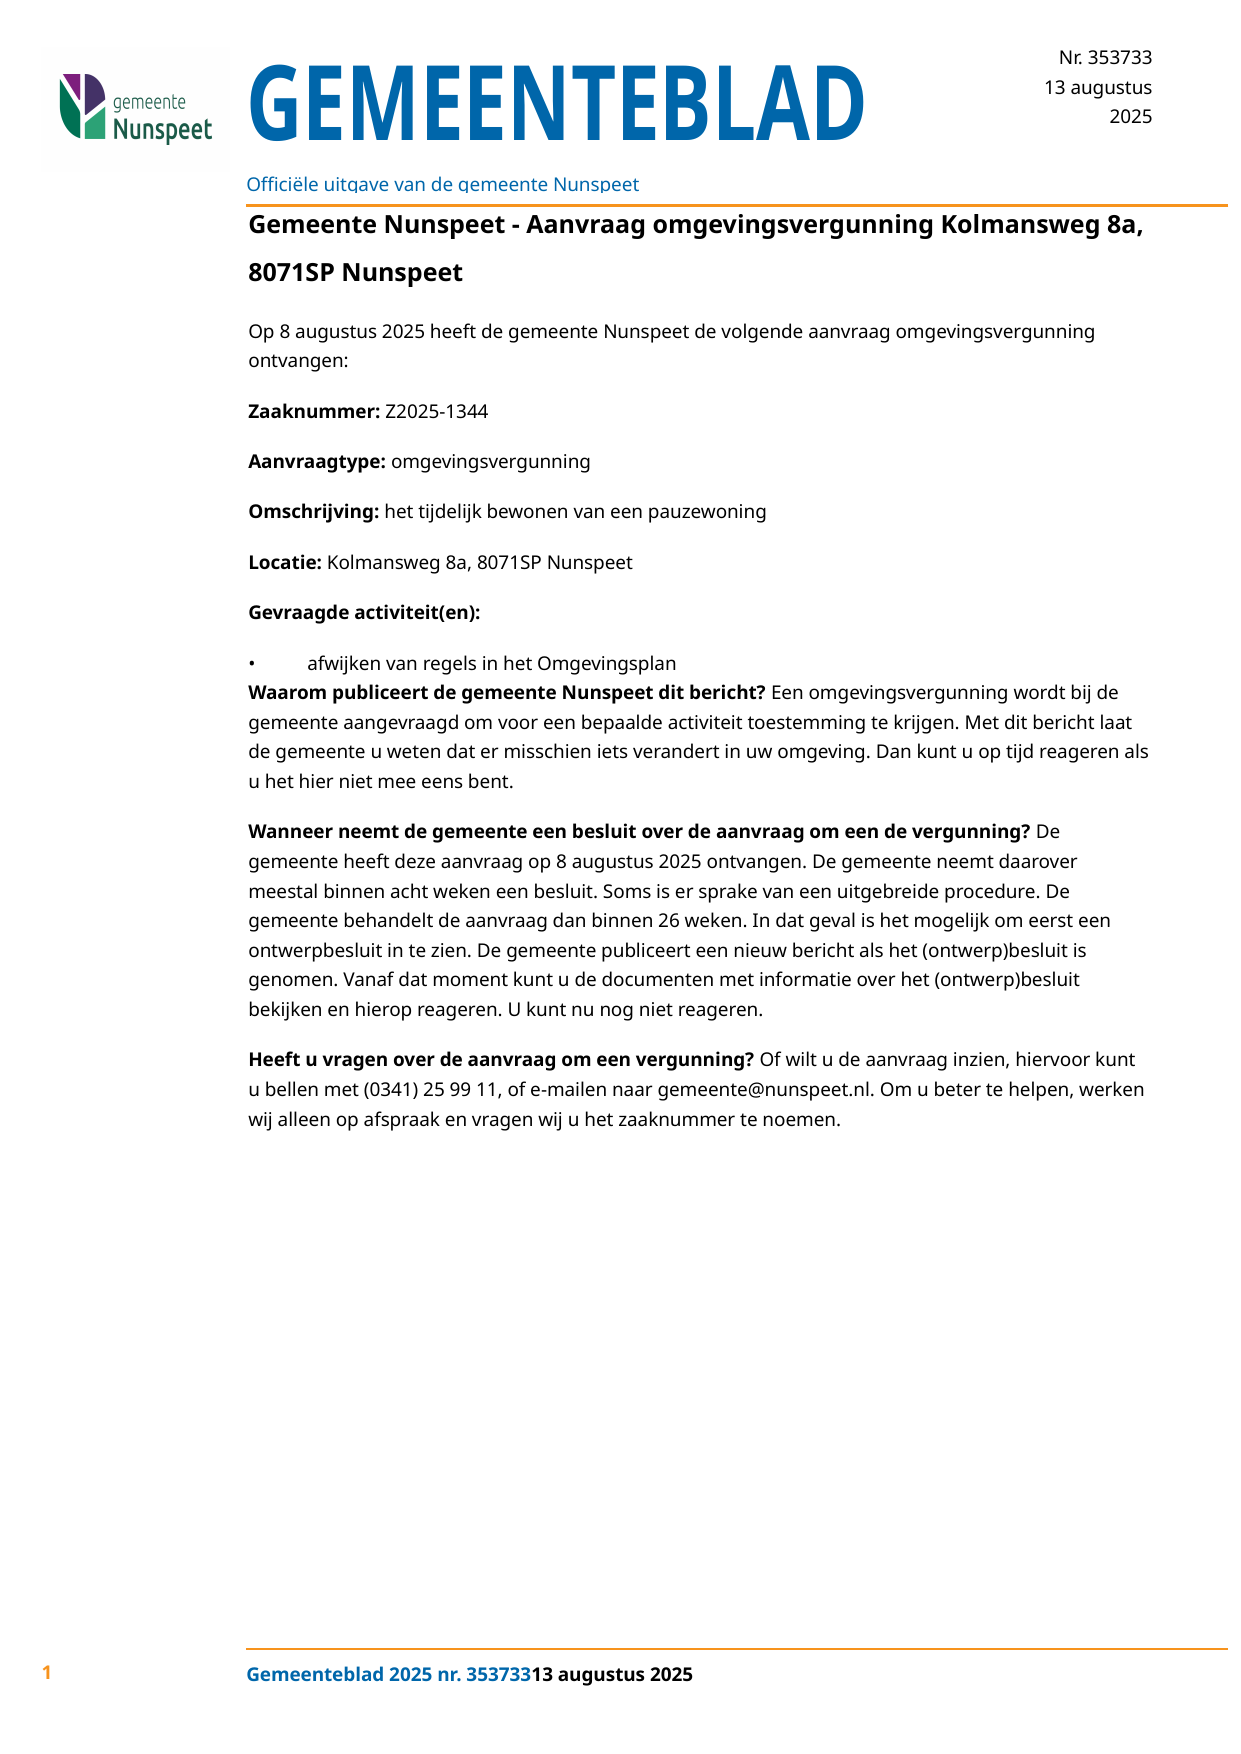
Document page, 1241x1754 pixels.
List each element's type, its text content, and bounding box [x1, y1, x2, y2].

list afwijken van regels in het Omgevingsplan [248, 650, 1152, 676]
text Wanneer neemt de gemeente een besluit over de aanvraag om een de vergunning? De gemeente heeft deze aanvraag op 8 augustus 2025 ontvangen. De gemeente neemt daarover meestal binnen acht weken een besluit. Soms is er sprake van een uitgebreide procedure. De gemeente behandelt de aanvraag dan binnen 26 weken. In dat geval is het mogelijk om eerst een ontwerpbesluit in te zien. De gemeente publiceert een nieuw bericht als het (ontwerp)besluit is genomen. Vanaf dat moment kunt u de documenten met informatie over het (ontwerp)besluit bekijken en hierop reageren. U kunt nu nog niet reageren. [248, 819, 1152, 1022]
text Op 8 augustus 2025 heeft de gemeente Nunspeet de volgende aanvraag omgevingsvergunning ontvangen: [248, 318, 1152, 373]
text Heeft u vragen over de aanvraag om een vergunning? Of wilt u de aanvraag inzien, hiervoor kunt u bellen met (0341) 25 99 11, of e-mailen naar gemeente@nunspeet.nl. Om u beter te helpen, werken wij alleen op afspraak en vragen wij u het zaaknummer te noemen. [248, 1047, 1152, 1132]
text Zaaknummer: Z2025-1344 [248, 398, 1152, 424]
text Gemeente Nunspeet - Aanvraag omgevingsvergunning Kolmansweg 8a, 8071SP Nunspeet [248, 207, 1152, 288]
text Gevraagde activiteit(en): [248, 599, 1152, 625]
text Locatie: Kolmansweg 8a, 8071SP Nunspeet [248, 549, 1152, 575]
text Waarom publiceert de gemeente Nunspeet dit bericht? Een omgevingsvergunning wordt bij de gemeente aangevraagd om voor een bepaalde activiteit toestemming te krijgen. Met dit bericht laat de gemeente u weten dat er misschien iets verandert in uw omgeving. Dan kunt u op tijd reageren als u het hier niet mee eens bent. [248, 679, 1152, 794]
text Omschrijving: het tijdelijk bewonen van een pauzewoning [248, 499, 1152, 524]
picture [41, 47, 231, 172]
text Aanvraagtype: omgevingsvergunning [248, 448, 1152, 474]
